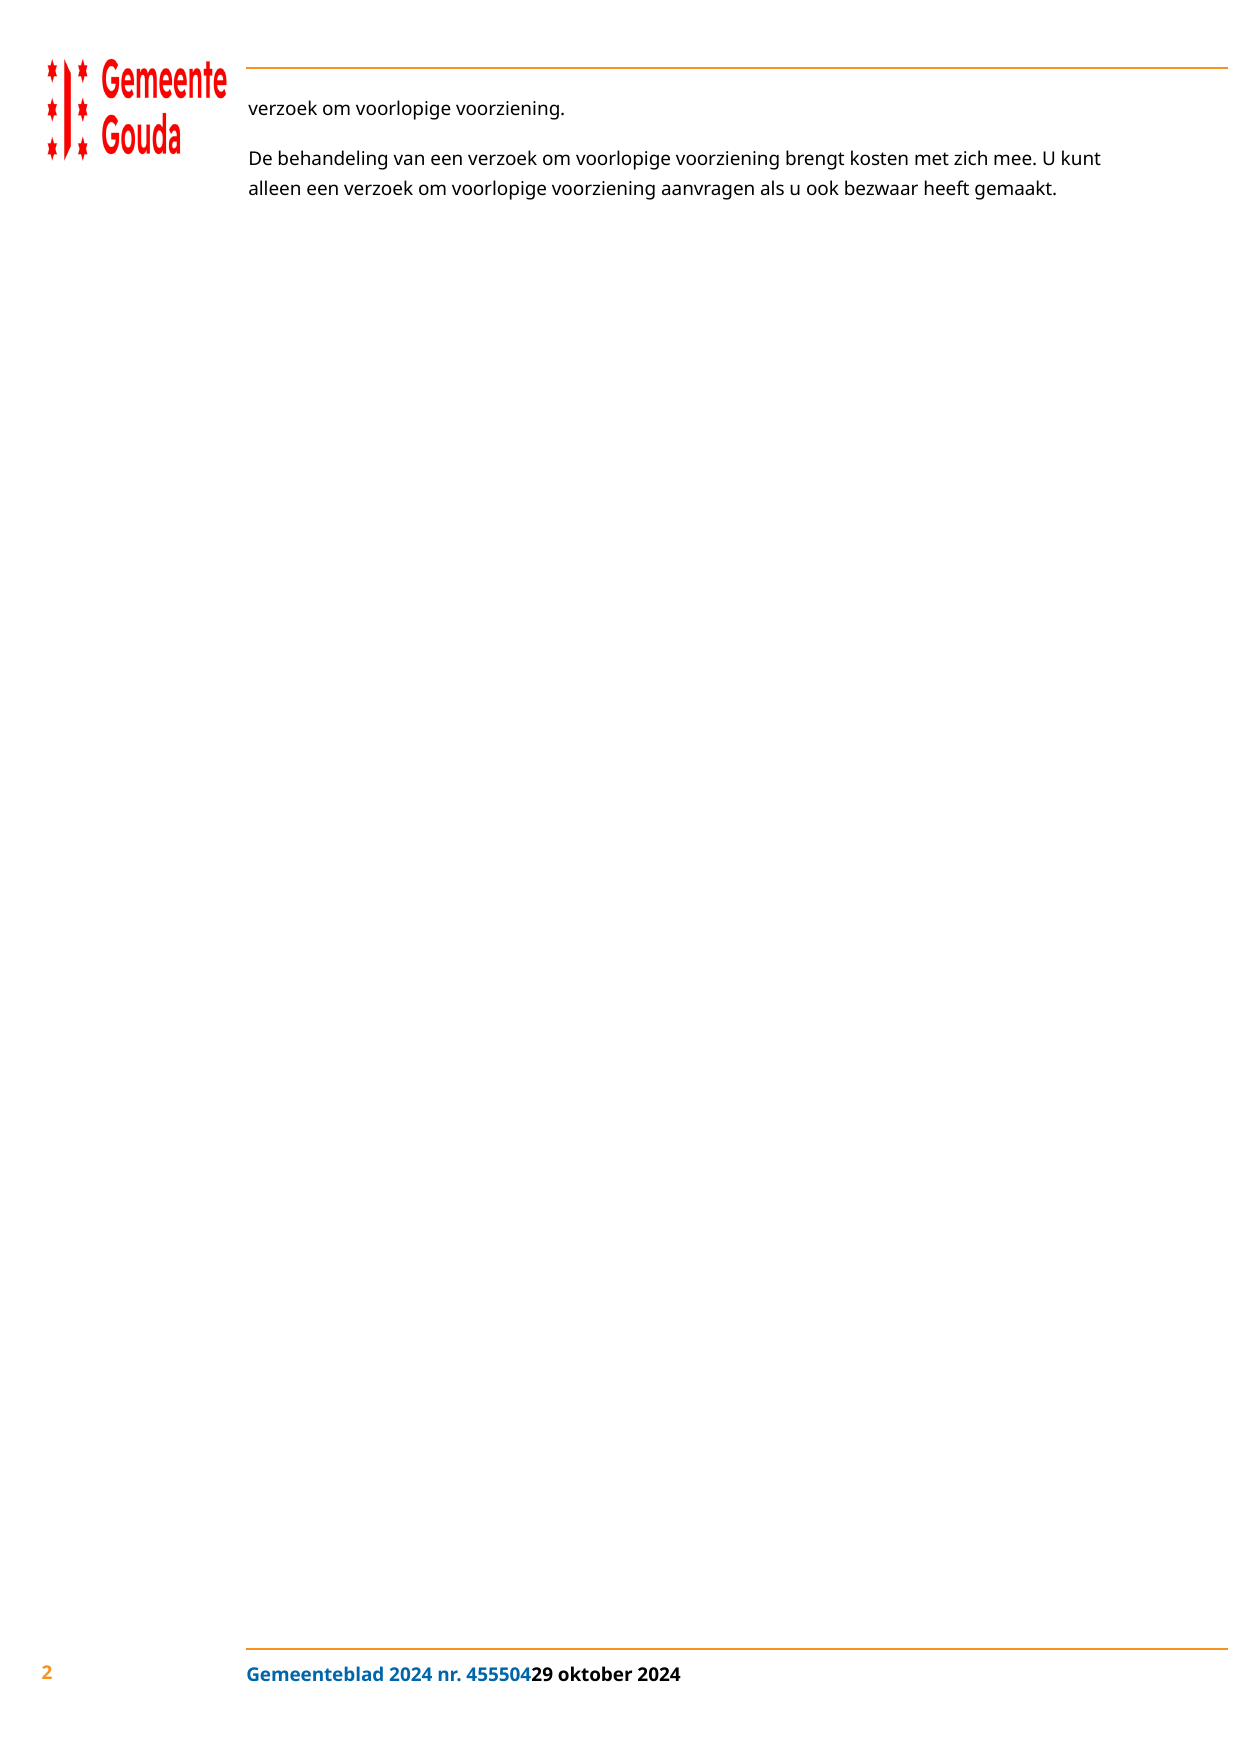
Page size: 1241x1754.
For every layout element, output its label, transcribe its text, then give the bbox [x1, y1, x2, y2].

text verzoek om voorlopige voorziening. [248, 95, 1152, 121]
picture [41, 47, 231, 172]
text De behandeling van een verzoek om voorlopige voorziening brengt kosten met zich mee. U kunt alleen een verzoek om voorlopige voorziening aanvragen als u ook bezwaar heeft gemaakt. [248, 145, 1152, 201]
